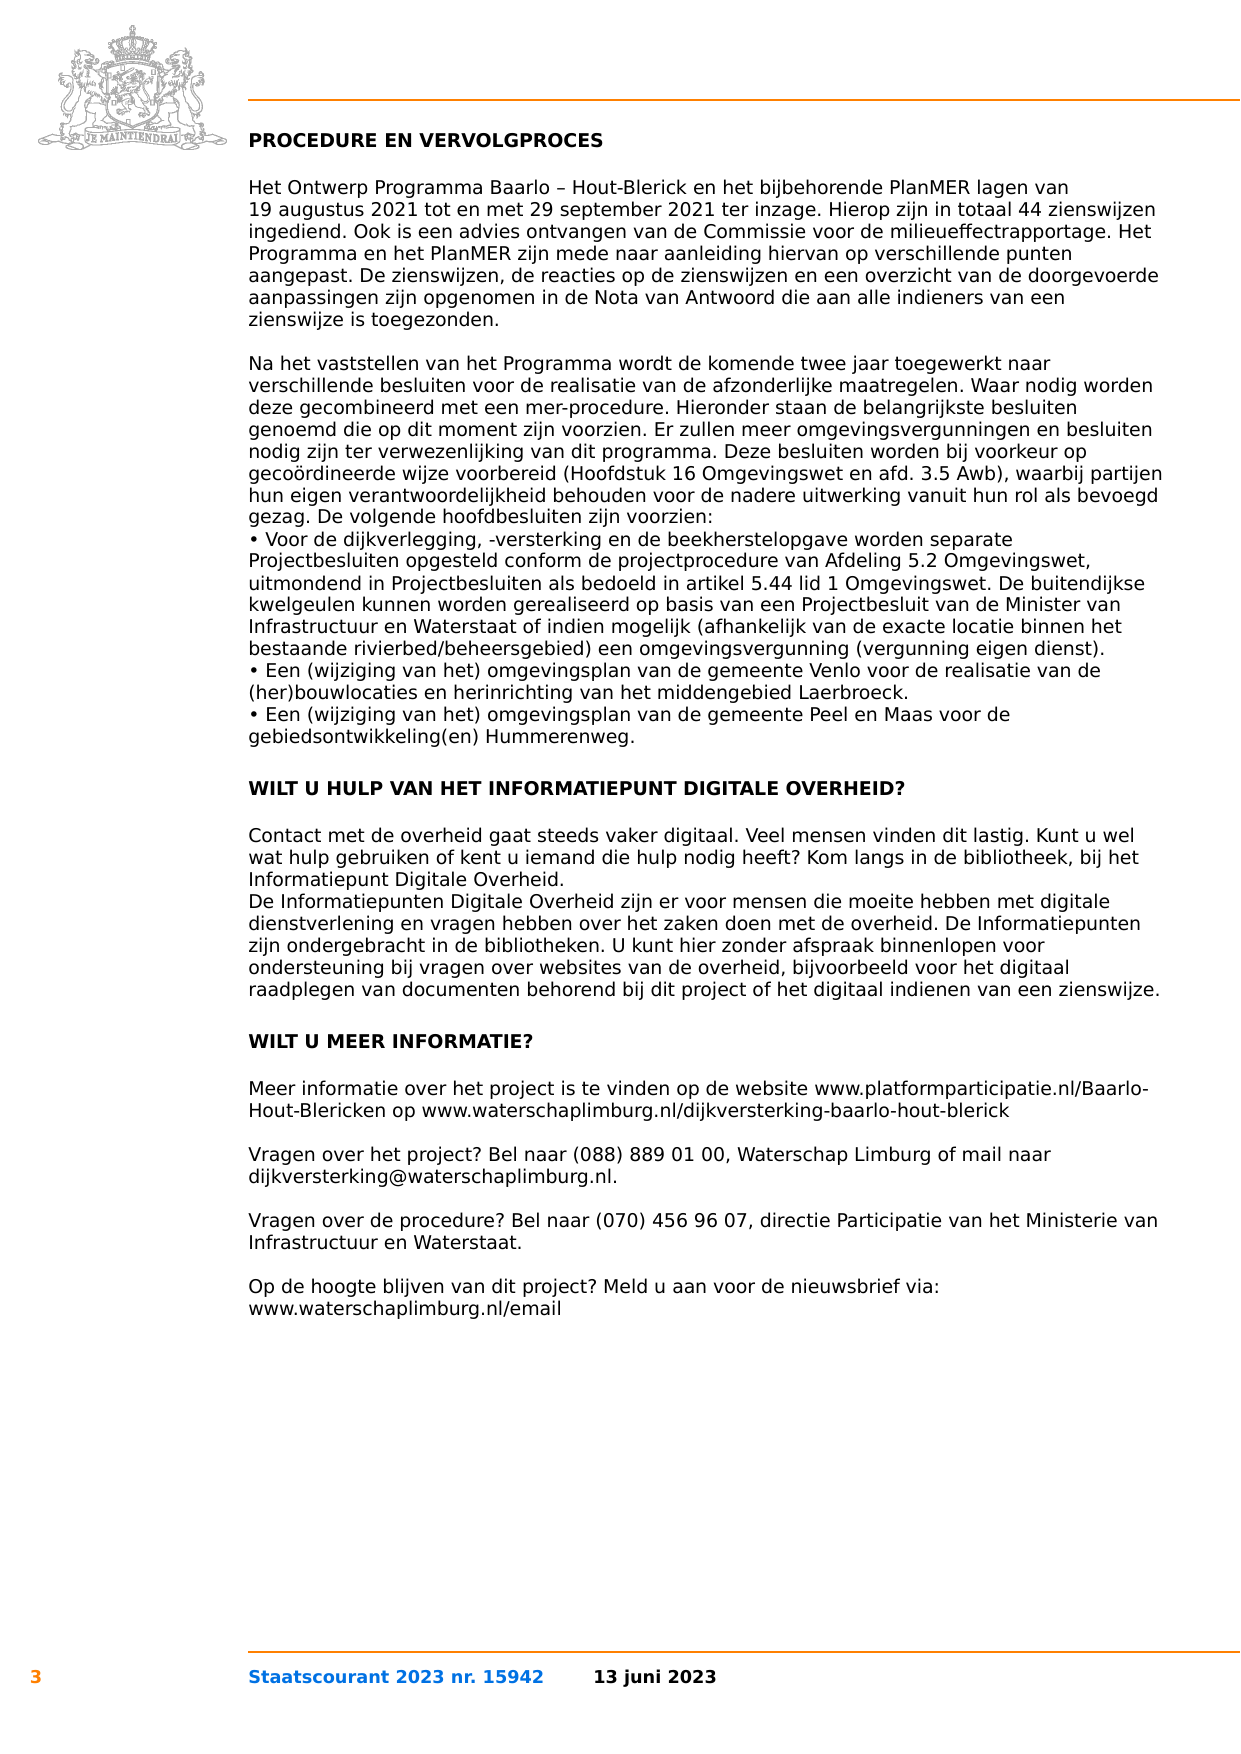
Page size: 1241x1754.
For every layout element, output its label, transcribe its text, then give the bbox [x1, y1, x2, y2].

subtitle PROCEDURE EN VERVOLGPROCES [248, 130, 1163, 152]
subtitle WILT U MEER INFORMATIE? [248, 1031, 1163, 1053]
text De Informatiepunten Digitale Overheid zijn er voor mensen die moeite hebben met digitale dienstverlening en vragen hebben over het zaken doen met de overheid. De Informatiepunten zijn ondergebracht in de bibliotheken. U kunt hier zonder afspraak binnenlopen voor ondersteuning bij vragen over websites van de overheid, bijvoorbeeld voor het digitaal raadplegen van documenten behorend bij dit project of het digitaal indienen van een zienswijze. [248, 891, 1163, 1001]
text Meer informatie over het project is te vinden op de website www.platformparticipatie.nl/Baarlo-Hout-Blericken op www.waterschaplimburg.nl/dijkversterking-baarlo-hout-blerick [248, 1078, 1163, 1122]
text Het Ontwerp Programma Baarlo – Hout-Blerick en het bijbehorende PlanMER lagen van 19 augustus 2021 tot en met 29 september 2021 ter inzage. Hierop zijn in totaal 44 zienswijzen ingediend. Ook is een advies ontvangen van de Commissie voor de milieueffectrapportage. Het Programma en het PlanMER zijn mede naar aanleiding hiervan op verschillende punten aangepast. De zienswijzen, de reacties op de zienswijzen en een overzicht van de doorgevoerde aanpassingen zijn opgenomen in de Nota van Antwoord die aan alle indieners van een zienswijze is toegezonden. [248, 177, 1163, 331]
text • Voor de dijkverlegging, -versterking en de beekherstelopgave worden separate Projectbesluiten opgesteld conform de projectprocedure van Afdeling 5.2 Omgevingswet, uitmondend in Projectbesluiten als bedoeld in artikel 5.44 lid 1 Omgevingswet. De buitendijkse kwelgeulen kunnen worden gerealiseerd op basis van een Projectbesluit van de Minister van Infrastructuur en Waterstaat of indien mogelijk (afhankelijk van de exacte locatie binnen het bestaande rivierbed/beheersgebied) een omgevingsvergunning (vergunning eigen dienst). [248, 528, 1163, 660]
text Vragen over het project? Bel naar (088) 889 01 00, Waterschap Limburg of mail naar dijkversterking@waterschaplimburg.nl. [248, 1144, 1163, 1188]
text Op de hoogte blijven van dit project? Meld u aan voor de nieuwsbrief via: www.waterschaplimburg.nl/email [248, 1276, 1163, 1319]
text • Een (wijziging van het) omgevingsplan van de gemeente Venlo voor de realisatie van de (her)bouwlocaties en herinrichting van het middengebied Laerbroeck. [248, 660, 1163, 704]
text Vragen over de procedure? Bel naar (070) 456 96 07, directie Participatie van het Ministerie van Infrastructuur en Waterstaat. [248, 1210, 1163, 1254]
text • Een (wijziging van het) omgevingsplan van de gemeente Peel en Maas voor de gebiedsontwikkeling(en) Hummerenweg. [248, 704, 1163, 748]
text Contact met de overheid gaat steeds vaker digitaal. Veel mensen vinden dit lastig. Kunt u wel wat hulp gebruiken of kent u iemand die hulp nodig heeft? Kom langs in de bibliotheek, bij het Informatiepunt Digitale Overheid. [248, 825, 1163, 891]
subtitle WILT U HULP VAN HET INFORMATIEPUNT DIGITALE OVERHEID? [248, 778, 1163, 800]
picture [38, 25, 227, 150]
text Na het vaststellen van het Programma wordt de komende twee jaar toegewerkt naar verschillende besluiten voor de realisatie van de afzonderlijke maatregelen. Waar nodig worden deze gecombineerd met een mer-procedure. Hieronder staan de belangrijkste besluiten genoemd die op dit moment zijn voorzien. Er zullen meer omgevingsvergunningen en besluiten nodig zijn ter verwezenlijking van dit programma. Deze besluiten worden bij voorkeur op gecoördineerde wijze voorbereid (Hoofdstuk 16 Omgevingswet en afd. 3.5 Awb), waarbij partijen hun eigen verantwoordelijkheid behouden voor de nadere uitwerking vanuit hun rol als bevoegd gezag. De volgende hoofdbesluiten zijn voorzien: [248, 353, 1163, 528]
